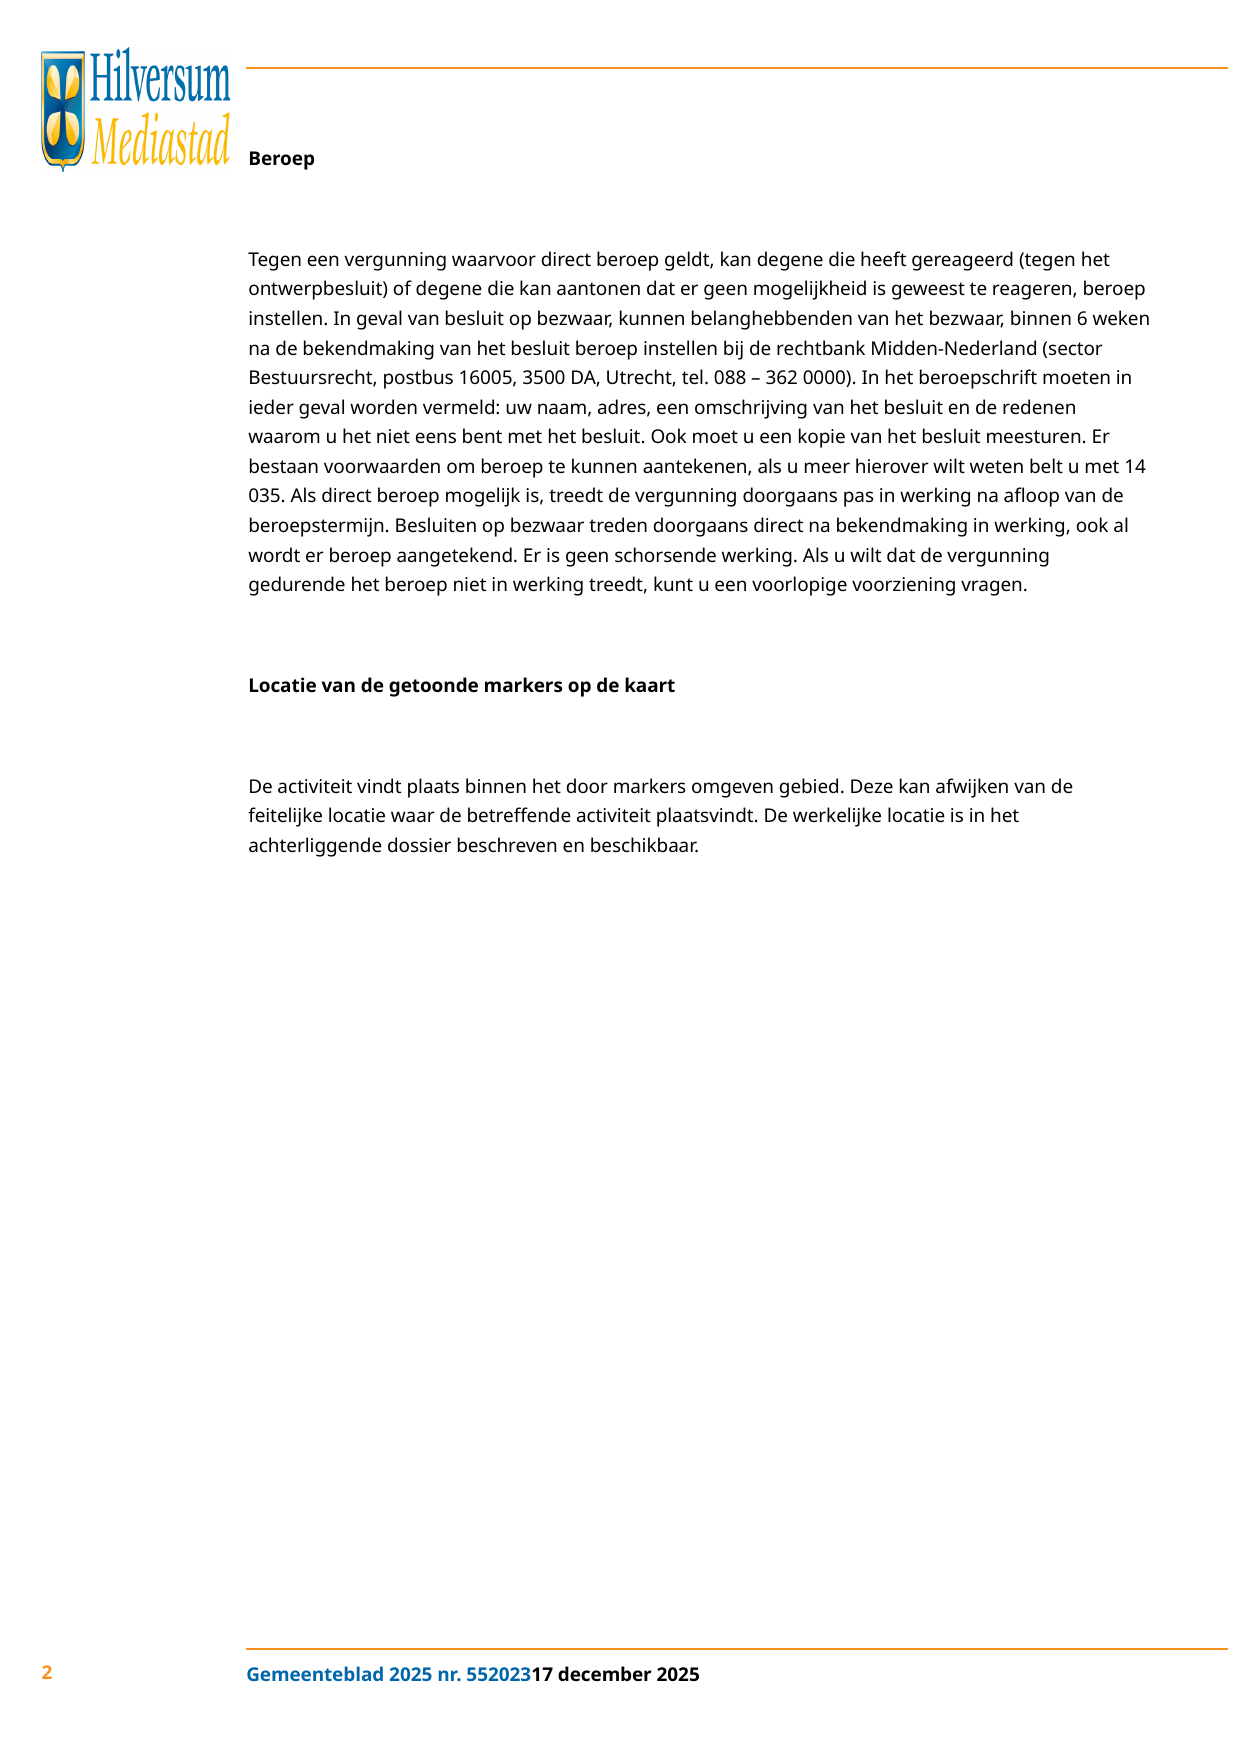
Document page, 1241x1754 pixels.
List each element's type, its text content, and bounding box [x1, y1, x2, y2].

text Locatie van de getoonde markers op de kaart [248, 672, 1152, 698]
text De activiteit vindt plaats binnen het door markers omgeven gebied. Deze kan afwijken van de feitelijke locatie waar de betreffende activiteit plaatsvindt. De werkelijke locatie is in het achterliggende dossier beschreven en beschikbaar. [248, 773, 1152, 858]
text Beroep [248, 145, 1152, 171]
text Tegen een vergunning waarvoor direct beroep geldt, kan degene die heeft gereageerd (tegen het ontwerpbesluit) of degene die kan aantonen dat er geen mogelijkheid is geweest te reageren, beroep instellen. In geval van besluit op bezwaar, kunnen belanghebbenden van het bezwaar, binnen 6 weken na de bekendmaking van het besluit beroep instellen bij de rechtbank Midden-Nederland (sector Bestuursrecht, postbus 16005, 3500 DA, Utrecht, tel. 088 – 362 0000). In het beroepschrift moeten in ieder geval worden vermeld: uw naam, adres, een omschrijving van het besluit en de redenen waarom u het niet eens bent met het besluit. Ook moet u een kopie van het besluit meesturen. Er bestaan voorwaarden om beroep te kunnen aantekenen, als u meer hierover wilt weten belt u met 14 035. Als direct beroep mogelijk is, treedt de vergunning doorgaans pas in werking na afloop van de beroepstermijn. Besluiten op bezwaar treden doorgaans direct na bekendmaking in werking, ook al wordt er beroep aangetekend. Er is geen schorsende werking. Als u wilt dat de vergunning gedurende het beroep niet in werking treedt, kunt u een voorlopige voorziening vragen. [248, 246, 1152, 597]
picture [41, 47, 231, 172]
